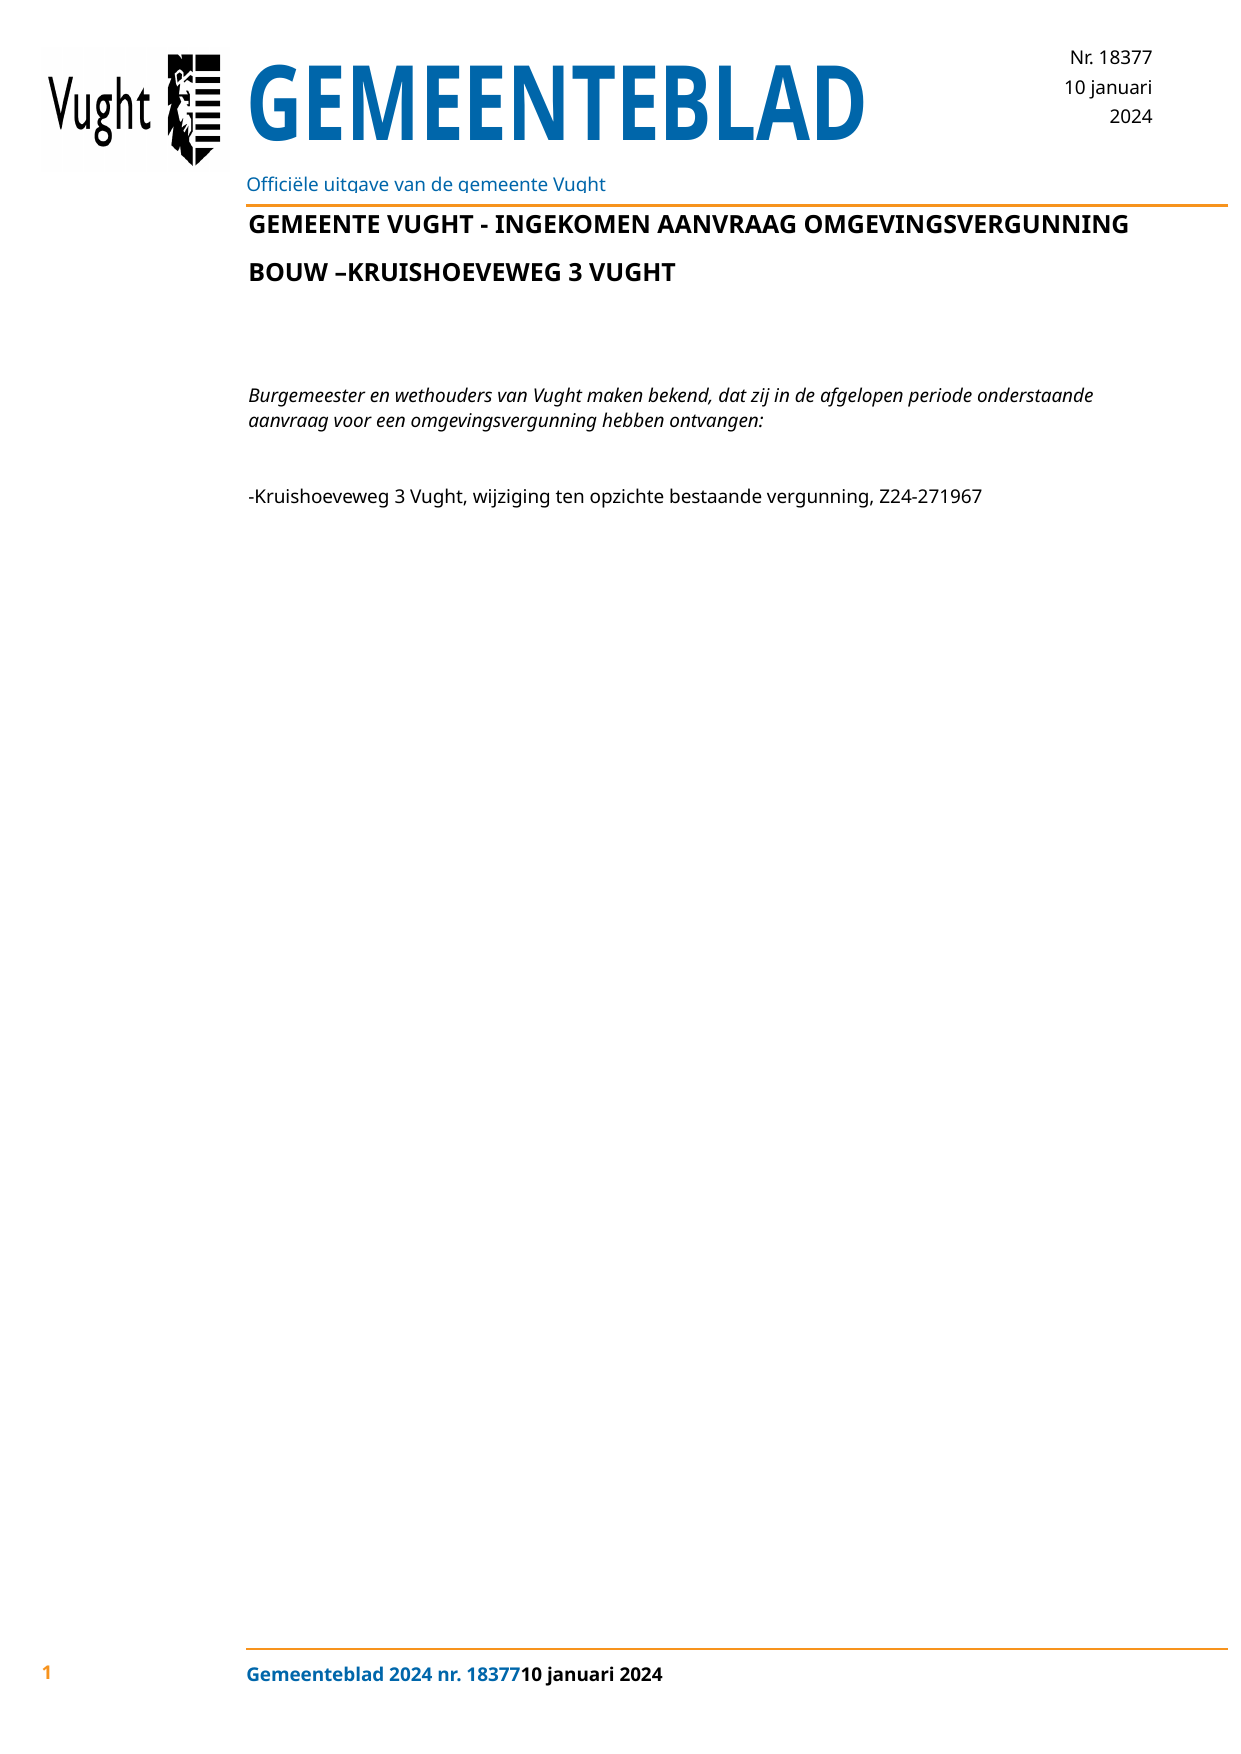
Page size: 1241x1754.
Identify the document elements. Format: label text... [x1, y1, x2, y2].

text Burgemeester en wethouders van Vught maken bekend, dat zij in de afgelopen periode onderstaande aanvraag voor een omgevingsvergunning hebben ontvangen: [248, 382, 1152, 433]
text GEMEENTE VUGHT - INGEKOMEN AANVRAAG OMGEVINGSVERGUNNING BOUW –KRUISHOEVEWEG 3 VUGHT [248, 207, 1152, 288]
text -Kruishoeveweg 3 Vught, wijziging ten opzichte bestaande vergunning, Z24-271967 [248, 484, 1152, 509]
picture [41, 47, 231, 172]
